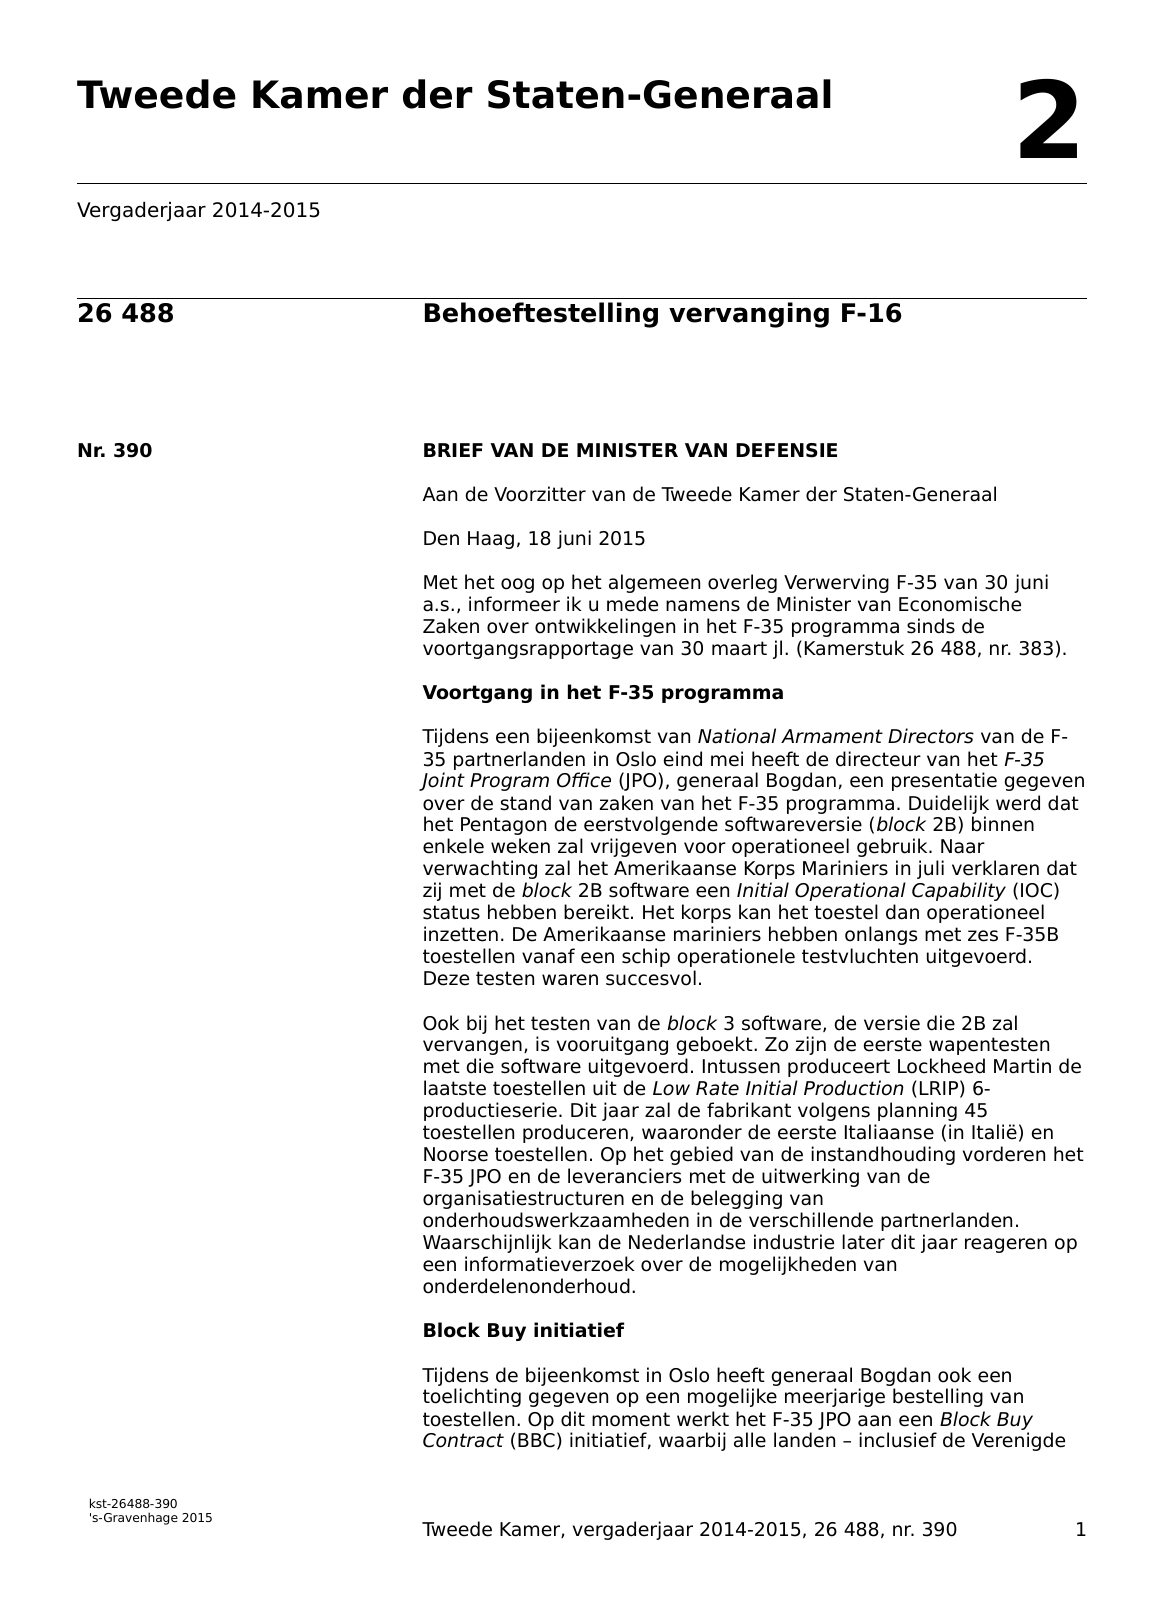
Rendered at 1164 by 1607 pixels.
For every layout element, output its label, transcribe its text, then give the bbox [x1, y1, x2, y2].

subtitle Voortgang in het F-35 programma [422, 682, 1087, 704]
subtitle Nr. 390 BRIEF VAN DE MINISTER VAN DEFENSIE [77, 440, 1087, 462]
text kst-26488-390 [88, 1497, 323, 1511]
subtitle Block Buy initiatief [422, 1320, 1087, 1342]
table_header 2 [886, 59, 1087, 183]
text Tijdens de bijeenkomst in Oslo heeft generaal Bogdan ook een toelichting gegeven op een mogelijke meerjarige bestelling van toestellen. Op dit moment werkt het F-35 JPO aan een Block Buy Contract (BBC) initiatief, waarbij alle landen – inclusief de Verenigde [422, 1364, 1087, 1452]
text Aan de Voorzitter van de Tweede Kamer der Staten-Generaal [422, 484, 1087, 506]
text 's-Gravenhage 2015 [88, 1511, 323, 1525]
subtitle 26 488 Behoeftestelling vervanging F-16 [77, 299, 1087, 329]
table_header Tweede Kamer der Staten-Generaal [77, 59, 886, 183]
text Tijdens een bijeenkomst van National Armament Directors van de F-35 partnerlanden in Oslo eind mei heeft de directeur van het F-35 Joint Program Office (JPO), generaal Bogdan, een presentatie gegeven over de stand van zaken van het F-35 programma. Duidelijk werd dat het Pentagon de eerstvolgende softwareversie (block 2B) binnen enkele weken zal vrijgeven voor operationeel gebruik. Naar verwachting zal het Amerikaanse Korps Mariniers in juli verklaren dat zij met de block 2B software een Initial Operational Capability (IOC) status hebben bereikt. Het korps kan het toestel dan operationeel inzetten. De Amerikaanse mariniers hebben onlangs met zes F-35B toestellen vanaf een schip operationele testvluchten uitgevoerd. Deze testen waren succesvol. [422, 726, 1087, 990]
text Met het oog op het algemeen overleg Verwerving F-35 van 30 juni a.s., informeer ik u mede namens de Minister van Economische Zaken over ontwikkelingen in het F-35 programma sinds de voortgangsrapportage van 30 maart jl. (Kamerstuk 26 488, nr. 383). [422, 572, 1087, 660]
text Ook bij het testen van de block 3 software, de versie die 2B zal vervangen, is vooruitgang geboekt. Zo zijn de eerste wapentesten met die software uitgevoerd. Intussen produceert Lockheed Martin de laatste toestellen uit de Low Rate Initial Production (LRIP) 6-productieserie. Dit jaar zal de fabrikant volgens planning 45 toestellen produceren, waaronder de eerste Italiaanse (in Italië) en Noorse toestellen. Op het gebied van de instandhouding vorderen het F-35 JPO en de leveranciers met de uitwerking van de organisatiestructuren en de belegging van onderhoudswerkzaamheden in de verschillende partnerlanden. Waarschijnlijk kan de Nederlandse industrie later dit jaar reageren op een informatieverzoek over de mogelijkheden van onderdelenonderhoud. [422, 1012, 1087, 1298]
table_cell Vergaderjaar 2014-2015 [77, 184, 1087, 298]
text Den Haag, 18 juni 2015 [422, 528, 1087, 550]
